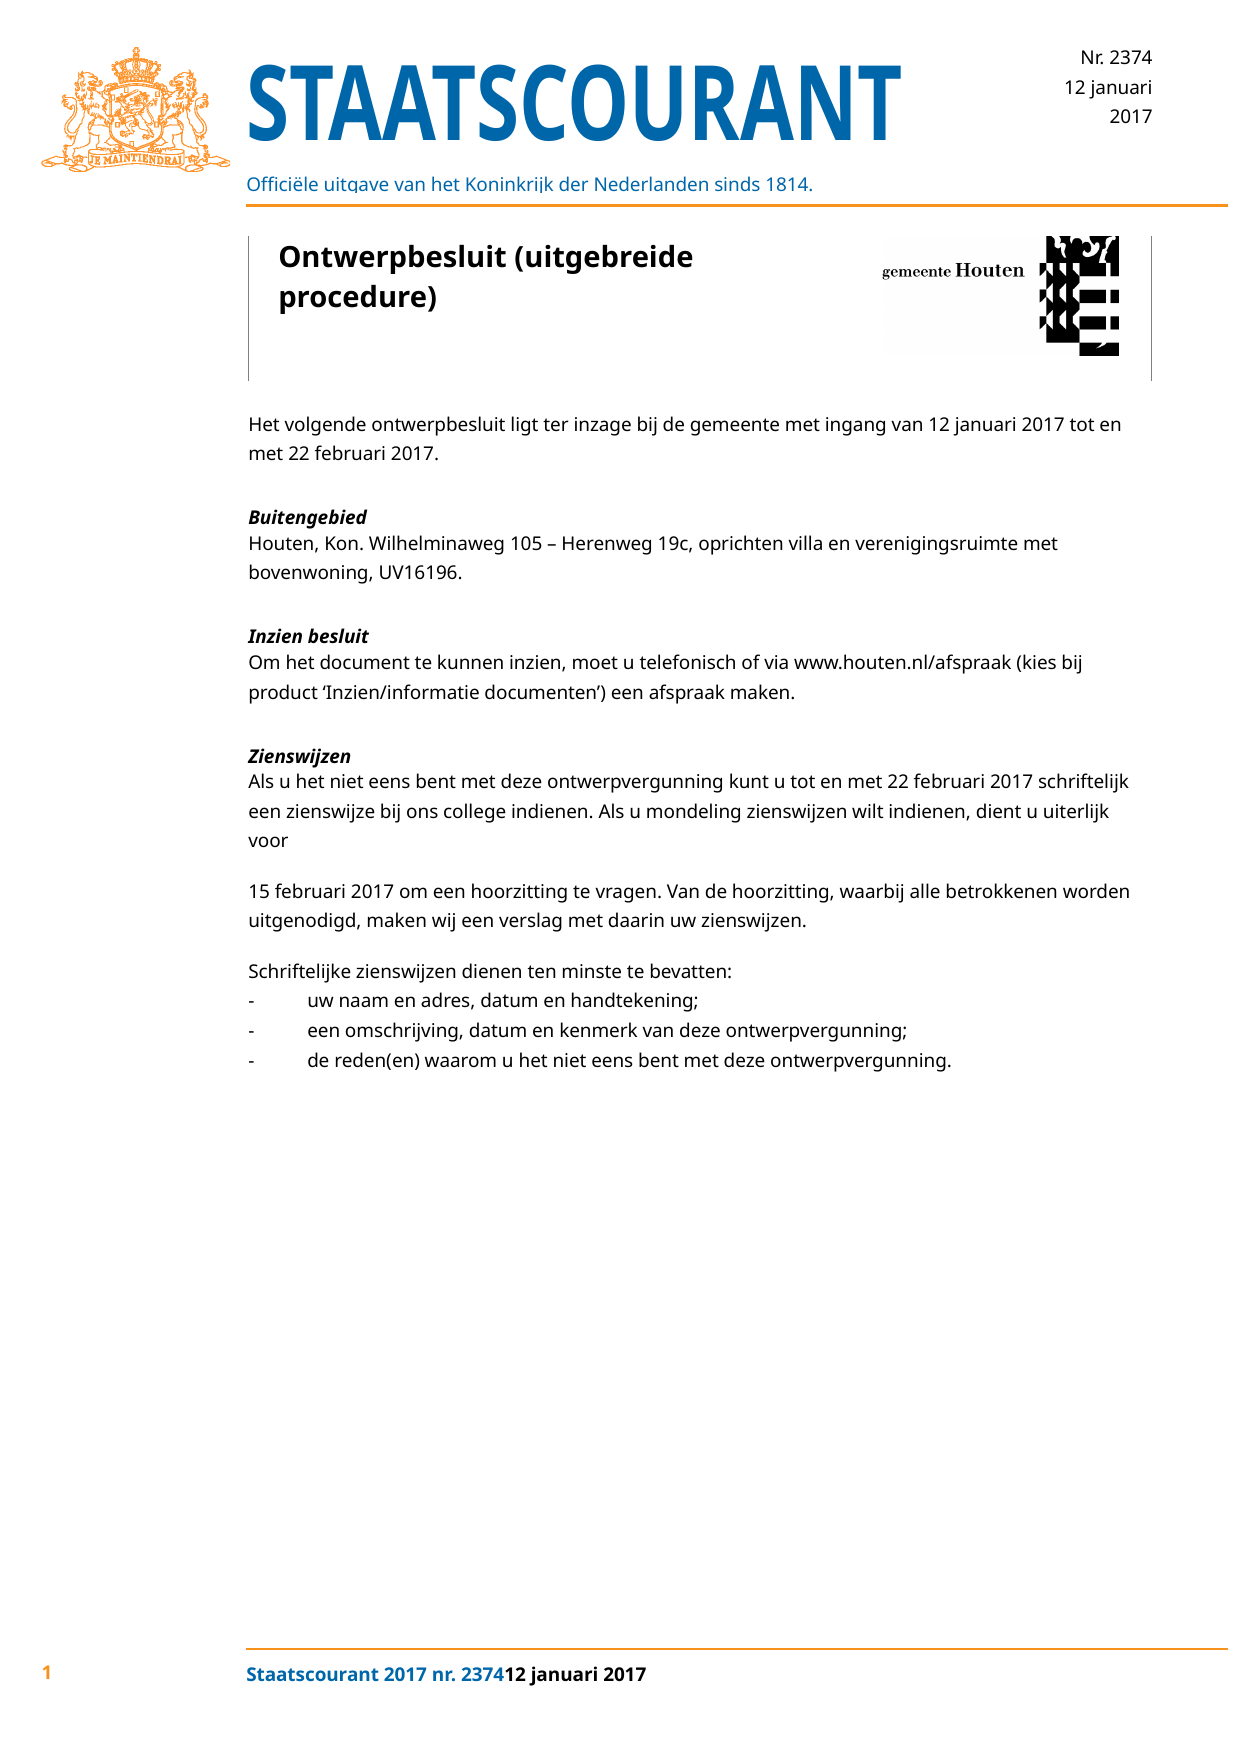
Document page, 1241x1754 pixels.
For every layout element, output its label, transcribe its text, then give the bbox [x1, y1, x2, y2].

list uw naam en adres, datum en handtekening; [248, 988, 1152, 1013]
text Schriftelijke zienswijzen dienen ten minste te bevatten: [248, 958, 1152, 984]
table_header Ontwerpbesluit (uitgebreide procedure) [249, 236, 850, 381]
text Om het document te kunnen inzien, moet u telefonisch of via www.houten.nl/afspraak (kies bij product ‘Inzien/informatie documenten’) een afspraak maken. [248, 649, 1152, 704]
picture [882, 236, 1119, 356]
text Buitengebied [248, 504, 1152, 530]
text Het volgende ontwerpbesluit ligt ter inzage bij de gemeente met ingang van 12 januari 2017 tot en met 22 februari 2017. [248, 411, 1152, 466]
table_header [850, 236, 1151, 381]
text Inzien besluit [248, 623, 1152, 649]
text 15 februari 2017 om een hoorzitting te vragen. Van de hoorzitting, waarbij alle betrokkenen worden uitgenodigd, maken wij een verslag met daarin uw zienswijzen. [248, 878, 1152, 933]
picture [41, 47, 231, 172]
text Houten, Kon. Wilhelminaweg 105 – Herenweg 19c, oprichten villa en verenigingsruimte met bovenwoning, UV16196. [248, 530, 1152, 585]
text Zienswijzen [248, 743, 1152, 768]
list de reden(en) waarom u het niet eens bent met deze ontwerpvergunning. [248, 1047, 1152, 1073]
text Als u het niet eens bent met deze ontwerpvergunning kunt u tot en met 22 februari 2017 schriftelijk een zienswijze bij ons college indienen. Als u mondeling zienswijzen wilt indienen, dient u uiterlijk voor [248, 768, 1152, 853]
list een omschrijving, datum en kenmerk van deze ontwerpvergunning; [248, 1017, 1152, 1043]
